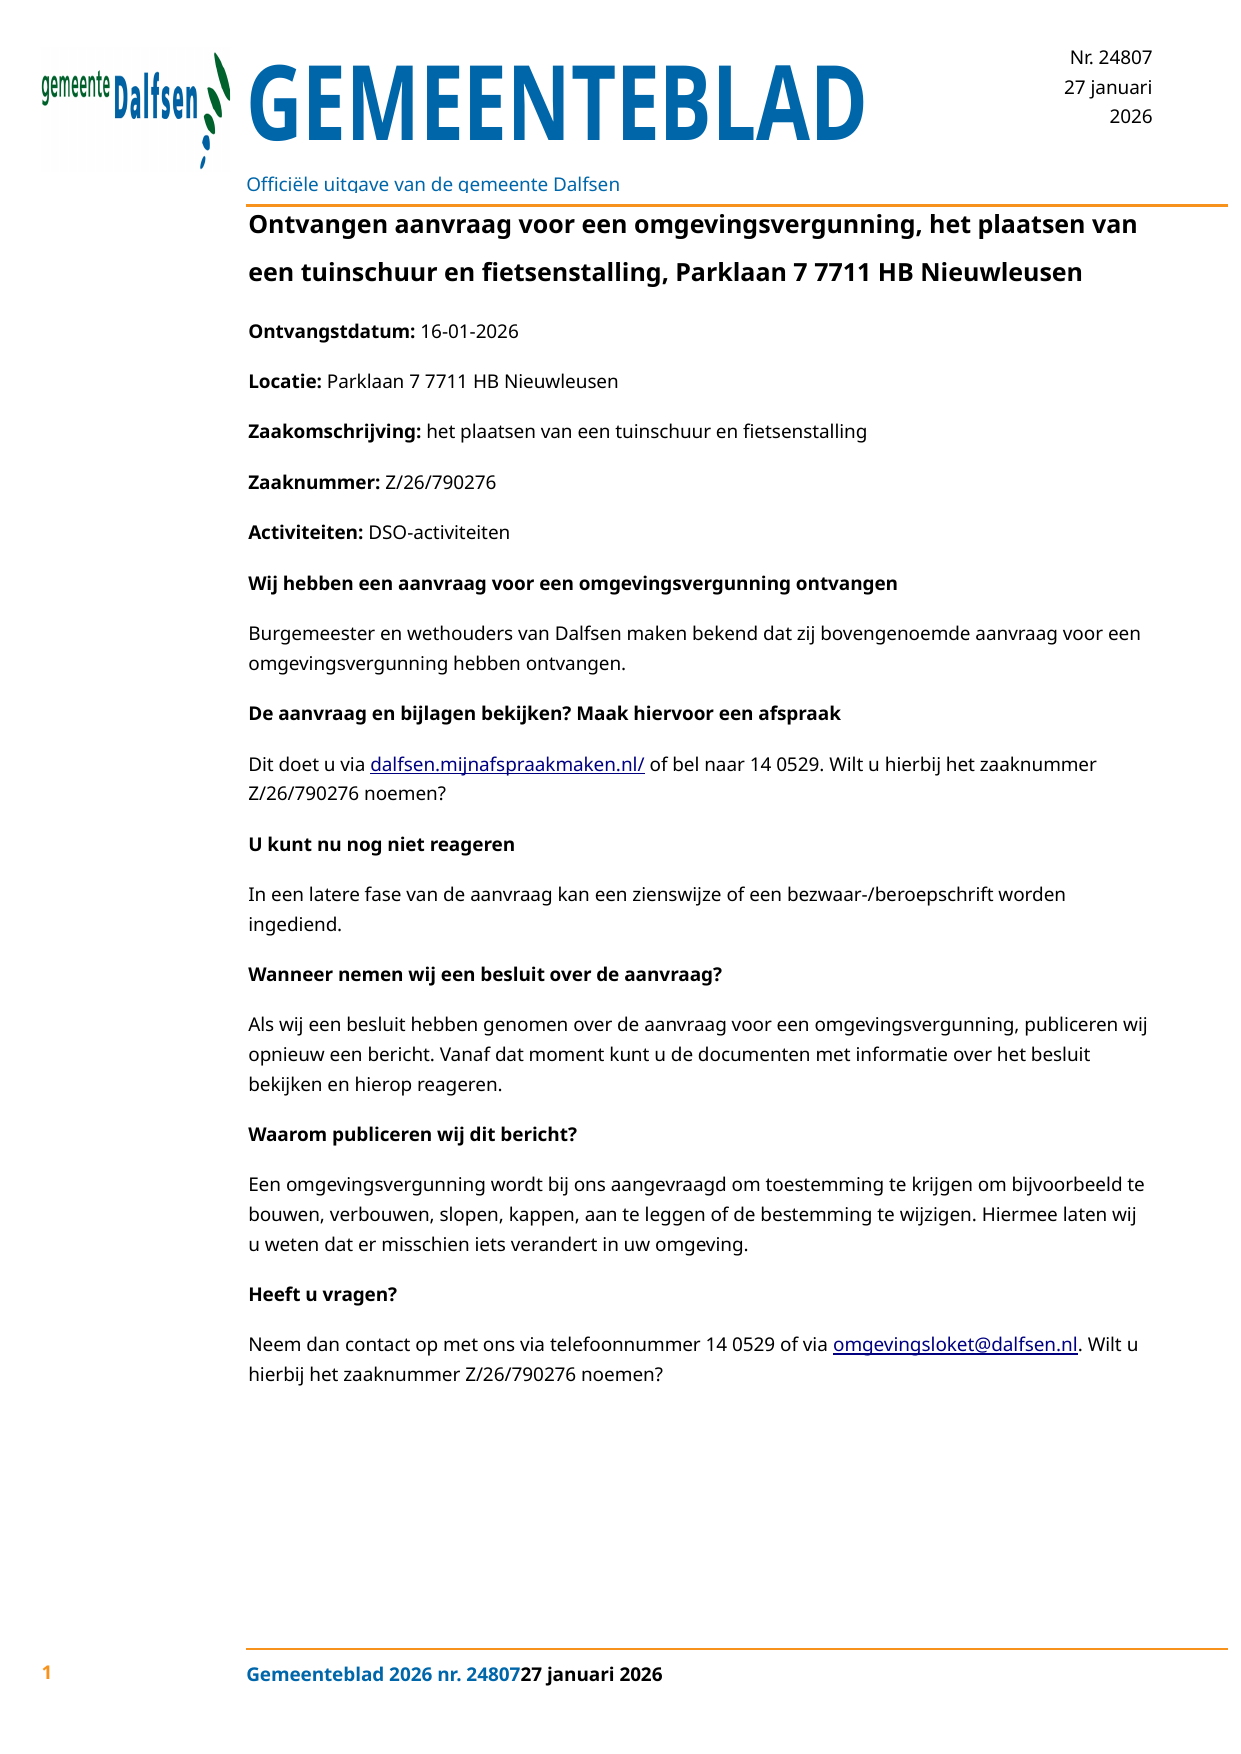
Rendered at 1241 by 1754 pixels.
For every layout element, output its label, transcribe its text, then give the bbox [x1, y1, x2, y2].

text Ontvangstdatum: 16-01-2026 [248, 318, 1152, 344]
text U kunt nu nog niet reageren [248, 831, 1152, 857]
text Activiteiten: DSO-activiteiten [248, 519, 1152, 545]
text Wij hebben een aanvraag voor een omgevingsvergunning ontvangen [248, 570, 1152, 596]
text Dit doet u via dalfsen.mijnafspraakmaken.nl/ of bel naar 14 0529. Wilt u hierbij het zaaknummer Z/26/790276 noemen? [248, 751, 1152, 806]
text In een latere fase van de aanvraag kan een zienswijze of een bezwaar-/beroepschrift worden ingediend. [248, 881, 1152, 937]
text Een omgevingsvergunning wordt bij ons aangevraagd om toestemming te krijgen om bijvoorbeeld te bouwen, verbouwen, slopen, kappen, aan te leggen of de bestemming te wijzigen. Hiermee laten wij u weten dat er misschien iets verandert in uw omgeving. [248, 1172, 1152, 1257]
text De aanvraag en bijlagen bekijken? Maak hiervoor een afspraak [248, 700, 1152, 726]
text Heeft u vragen? [248, 1281, 1152, 1307]
text Locatie: Parklaan 7 7711 HB Nieuwleusen [248, 368, 1152, 394]
text Waarom publiceren wij dit bericht? [248, 1121, 1152, 1147]
text Als wij een besluit hebben genomen over de aanvraag voor een omgevingsvergunning, publiceren wij opnieuw een bericht. Vanaf dat moment kunt u de documenten met informatie over het besluit bekijken en hierop reageren. [248, 1012, 1152, 1097]
text Zaakomschrijving: het plaatsen van een tuinschuur en fietsenstalling [248, 419, 1152, 444]
text Zaaknummer: Z/26/790276 [248, 469, 1152, 495]
text Neem dan contact op met ons via telefoonnummer 14 0529 of via omgevingsloket@dalfsen.nl. Wilt u hierbij het zaaknummer Z/26/790276 noemen? [248, 1332, 1152, 1387]
text Wanneer nemen wij een besluit over de aanvraag? [248, 961, 1152, 987]
picture [41, 47, 231, 172]
text Ontvangen aanvraag voor een omgevingsvergunning, het plaatsen van een tuinschuur en fietsenstalling, Parklaan 7 7711 HB Nieuwleusen [248, 207, 1152, 288]
text Burgemeester en wethouders van Dalfsen maken bekend dat zij bovengenoemde aanvraag voor een omgevingsvergunning hebben ontvangen. [248, 620, 1152, 676]
